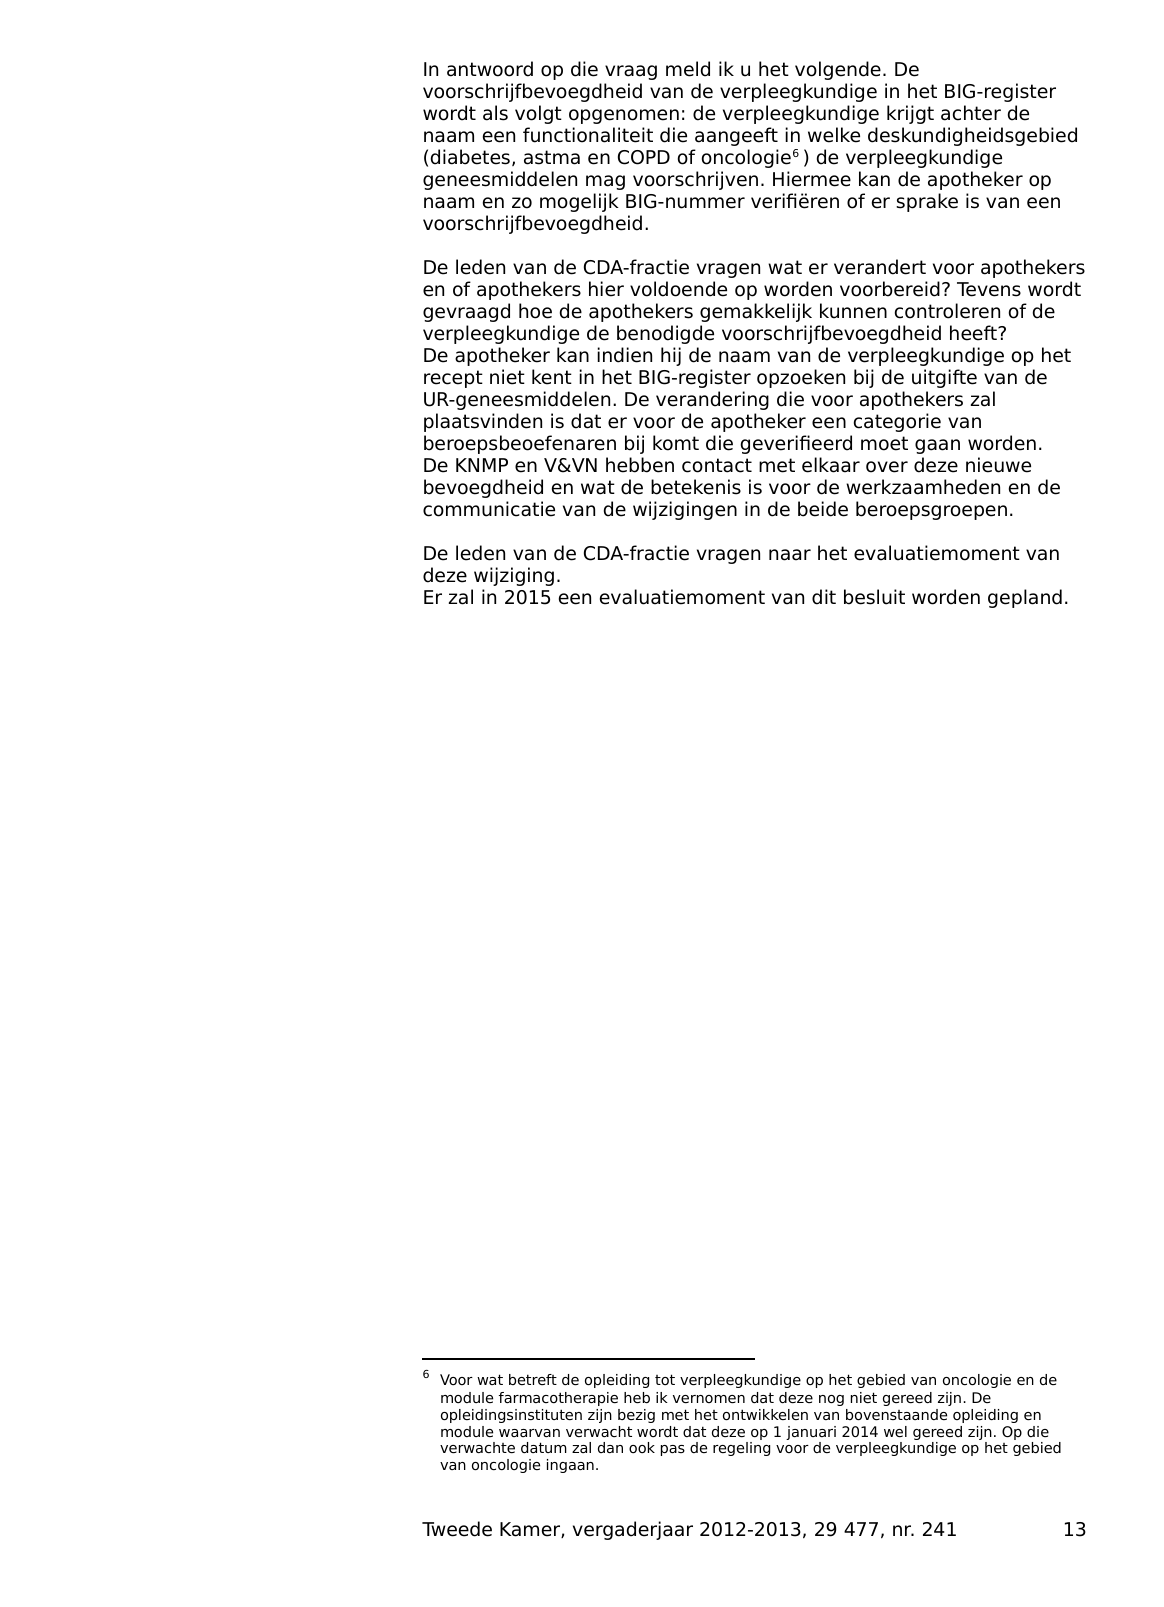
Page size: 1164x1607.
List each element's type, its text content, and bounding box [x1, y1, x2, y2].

text Er zal in 2015 een evaluatiemoment van dit besluit worden gepland. [422, 587, 1087, 609]
text De leden van de CDA-fractie vragen wat er verandert voor apothekers en of apothekers hier voldoende op worden voorbereid? Tevens wordt gevraagd hoe de apothekers gemakkelijk kunnen controleren of de verpleegkundige de benodigde voorschrijfbevoegdheid heeft? [422, 257, 1087, 345]
text De KNMP en V&VN hebben contact met elkaar over deze nieuwe bevoegdheid en wat de betekenis is voor de werkzaamheden en de communicatie van de wijzigingen in de beide beroepsgroepen. [422, 455, 1087, 521]
text De leden van de CDA-fractie vragen naar het evaluatiemoment van deze wijziging. [422, 543, 1087, 587]
text In antwoord op die vraag meld ik u het volgende. De voorschrijfbevoegdheid van de verpleegkundige in het BIG-register wordt als volgt opgenomen: de verpleegkundige krijgt achter de naam een functionaliteit die aangeeft in welke deskundigheidsgebied (diabetes, astma en COPD of oncologie) de verpleegkundige geneesmiddelen mag voorschrijven. Hiermee kan de apotheker op naam en zo mogelijk BIG-nummer verifiëren of er sprake is van een voorschrijfbevoegdheid. [422, 59, 1087, 235]
text Voor wat betreft de opleiding tot verpleegkundige op het gebied van oncologie en de module farmacotherapie heb ik vernomen dat deze nog niet gereed zijn. De opleidingsinstituten zijn bezig met het ontwikkelen van bovenstaande opleiding en module waarvan verwacht wordt dat deze op 1 januari 2014 wel gereed zijn. Op die verwachte datum zal dan ook pas de regeling voor de verpleegkundige op het gebied van oncologie ingaan. [422, 1368, 1087, 1474]
text De apotheker kan indien hij de naam van de verpleegkundige op het recept niet kent in het BIG-register opzoeken bij de uitgifte van de UR-geneesmiddelen. De verandering die voor apothekers zal plaatsvinden is dat er voor de apotheker een categorie van beroepsbeoefenaren bij komt die geverifieerd moet gaan worden. [422, 345, 1087, 455]
